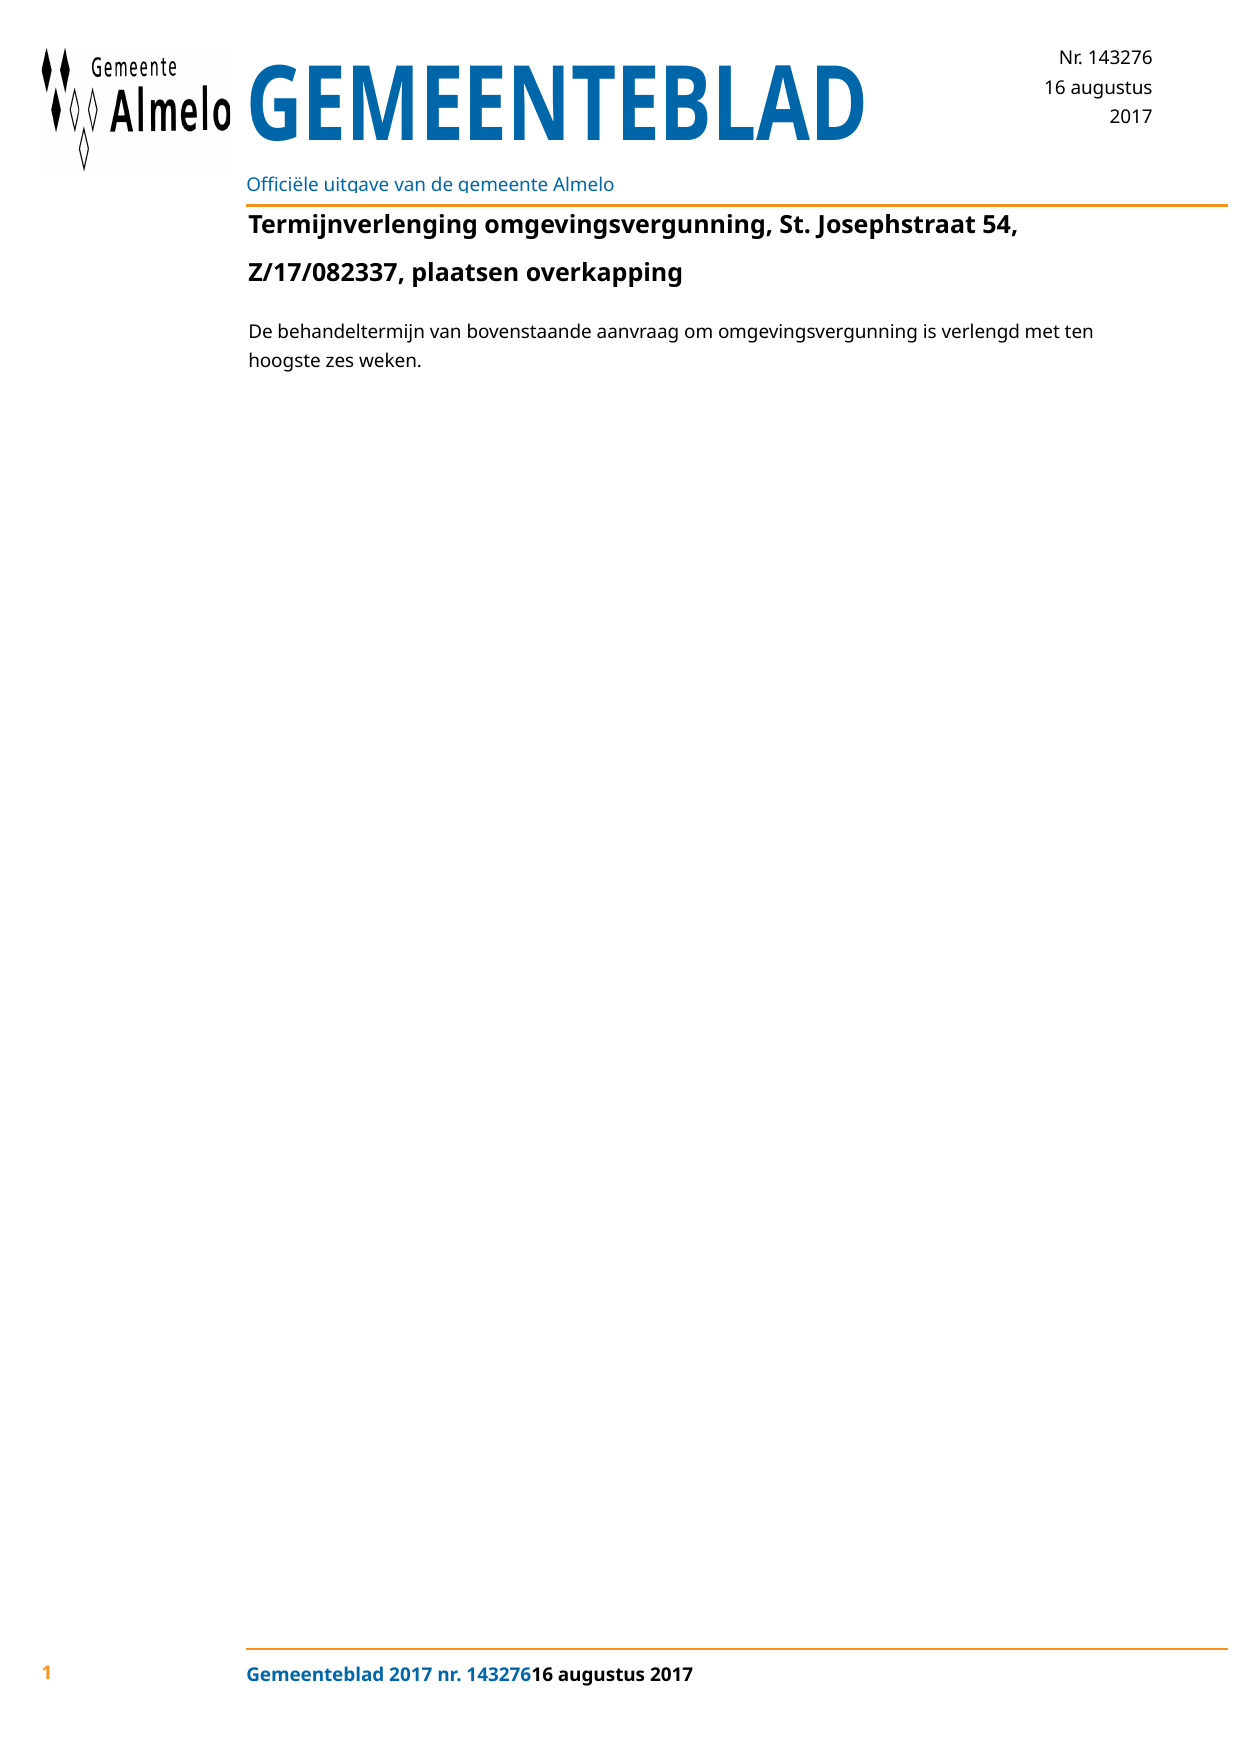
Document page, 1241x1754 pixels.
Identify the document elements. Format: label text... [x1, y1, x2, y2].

text Termijnverlenging omgevingsvergunning, St. Josephstraat 54, Z/17/082337, plaatsen overkapping [248, 207, 1152, 288]
text De behandeltermijn van bovenstaande aanvraag om omgevingsvergunning is verlengd met ten hoogste zes weken. [248, 318, 1152, 373]
picture [41, 47, 231, 172]
